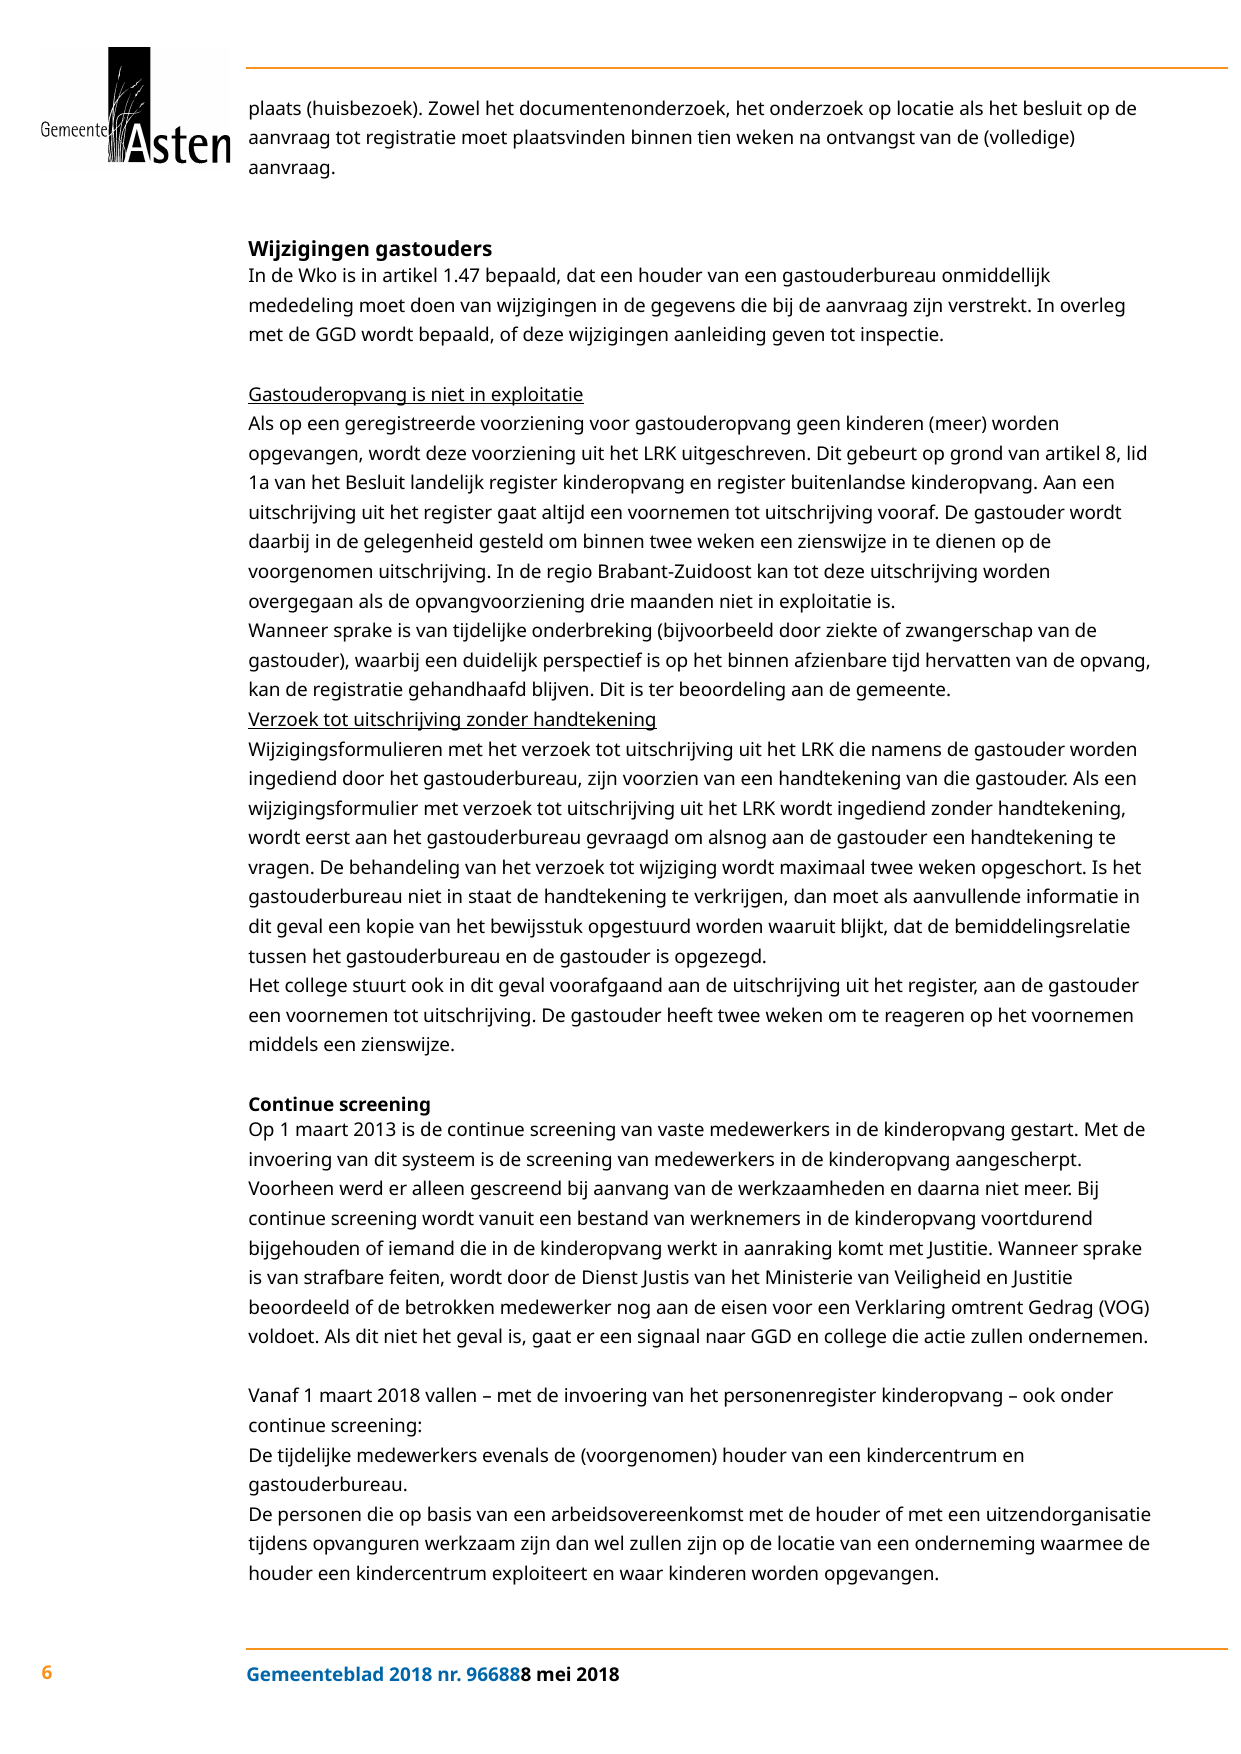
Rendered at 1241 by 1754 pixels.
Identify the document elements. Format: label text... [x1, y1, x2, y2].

text Wanneer sprake is van tijdelijke onderbreking (bijvoorbeeld door ziekte of zwangerschap van de gastouder), waarbij een duidelijk perspectief is op het binnen afzienbare tijd hervatten van de opvang, kan de registratie gehandhaafd blijven. Dit is ter beoordeling aan de gemeente. [248, 617, 1152, 702]
text Als op een geregistreerde voorziening voor gastouderopvang geen kinderen (meer) worden opgevangen, wordt deze voorziening uit het LRK uitgeschreven. Dit gebeurt op grond van artikel 8, lid 1a van het Besluit landelijk register kinderopvang en register buitenlandse kinderopvang. Aan een uitschrijving uit het register gaat altijd een voornemen tot uitschrijving vooraf. De gastouder wordt daarbij in de gelegenheid gesteld om binnen twee weken een zienswijze in te dienen op de voorgenomen uitschrijving. In de regio Brabant-Zuidoost kan tot deze uitschrijving worden overgegaan als de opvangvoorziening drie maanden niet in exploitatie is. [248, 410, 1152, 613]
text Verzoek tot uitschrijving zonder handtekening [248, 706, 1152, 732]
text De personen die op basis van een arbeidsovereenkomst met de houder of met een uitzendorganisatie tijdens opvanguren werkzaam zijn dan wel zullen zijn op de locatie van een onderneming waarmee de houder een kindercentrum exploiteert en waar kinderen worden opgevangen. [248, 1501, 1152, 1586]
text plaats (huisbezoek). Zowel het documentenonderzoek, het onderzoek op locatie als het besluit op de aanvraag tot registratie moet plaatsvinden binnen tien weken na ontvangst van de (volledige) aanvraag. [248, 95, 1152, 180]
text De tijdelijke medewerkers evenals de (voorgenomen) houder van een kindercentrum en gastouderbureau. [248, 1442, 1152, 1497]
text Wijzigingen gastouders [248, 234, 1152, 262]
text Het college stuurt ook in dit geval voorafgaand aan de uitschrijving uit het register, aan de gastouder een voornemen tot uitschrijving. De gastouder heeft twee weken om te reageren op het voornemen middels een zienswijze. [248, 972, 1152, 1057]
picture [41, 47, 231, 172]
text Wijzigingsformulieren met het verzoek tot uitschrijving uit het LRK die namens de gastouder worden ingediend door het gastouderbureau, zijn voorzien van een handtekening van die gastouder. Als een wijzigingsformulier met verzoek tot uitschrijving uit het LRK wordt ingediend zonder handtekening, wordt eerst aan het gastouderbureau gevraagd om alsnog aan de gastouder een handtekening te vragen. De behandeling van het verzoek tot wijziging wordt maximaal twee weken opgeschort. Is het gastouderbureau niet in staat de handtekening te verkrijgen, dan moet als aanvullende informatie in dit geval een kopie van het bewijsstuk opgestuurd worden waaruit blijkt, dat de bemiddelingsrelatie tussen het gastouderbureau en de gastouder is opgezegd. [248, 736, 1152, 968]
text Vanaf 1 maart 2018 vallen – met de invoering van het personenregister kinderopvang – ook onder continue screening: [248, 1383, 1152, 1438]
text Op 1 maart 2013 is de continue screening van vaste medewerkers in de kinderopvang gestart. Met de invoering van dit systeem is de screening van medewerkers in de kinderopvang aangescherpt. Voorheen werd er alleen gescreend bij aanvang van de werkzaamheden en daarna niet meer. Bij continue screening wordt vanuit een bestand van werknemers in de kinderopvang voortdurend bijgehouden of iemand die in de kinderopvang werkt in aanraking komt met Justitie. Wanneer sprake is van strafbare feiten, wordt door de Dienst Justis van het Ministerie van Veiligheid en Justitie beoordeeld of de betrokken medewerker nog aan de eisen voor een Verklaring omtrent Gedrag (VOG) voldoet. Als dit niet het geval is, gaat er een signaal naar GGD en college die actie zullen ondernemen. [248, 1116, 1152, 1349]
text Gastouderopvang is niet in exploitatie [248, 381, 1152, 406]
text Continue screening [248, 1091, 1152, 1116]
text In de Wko is in artikel 1.47 bepaald, dat een houder van een gastouderbureau onmiddellijk mededeling moet doen van wijzigingen in de gegevens die bij de aanvraag zijn verstrekt. In overleg met de GGD wordt bepaald, of deze wijzigingen aanleiding geven tot inspectie. [248, 262, 1152, 347]
